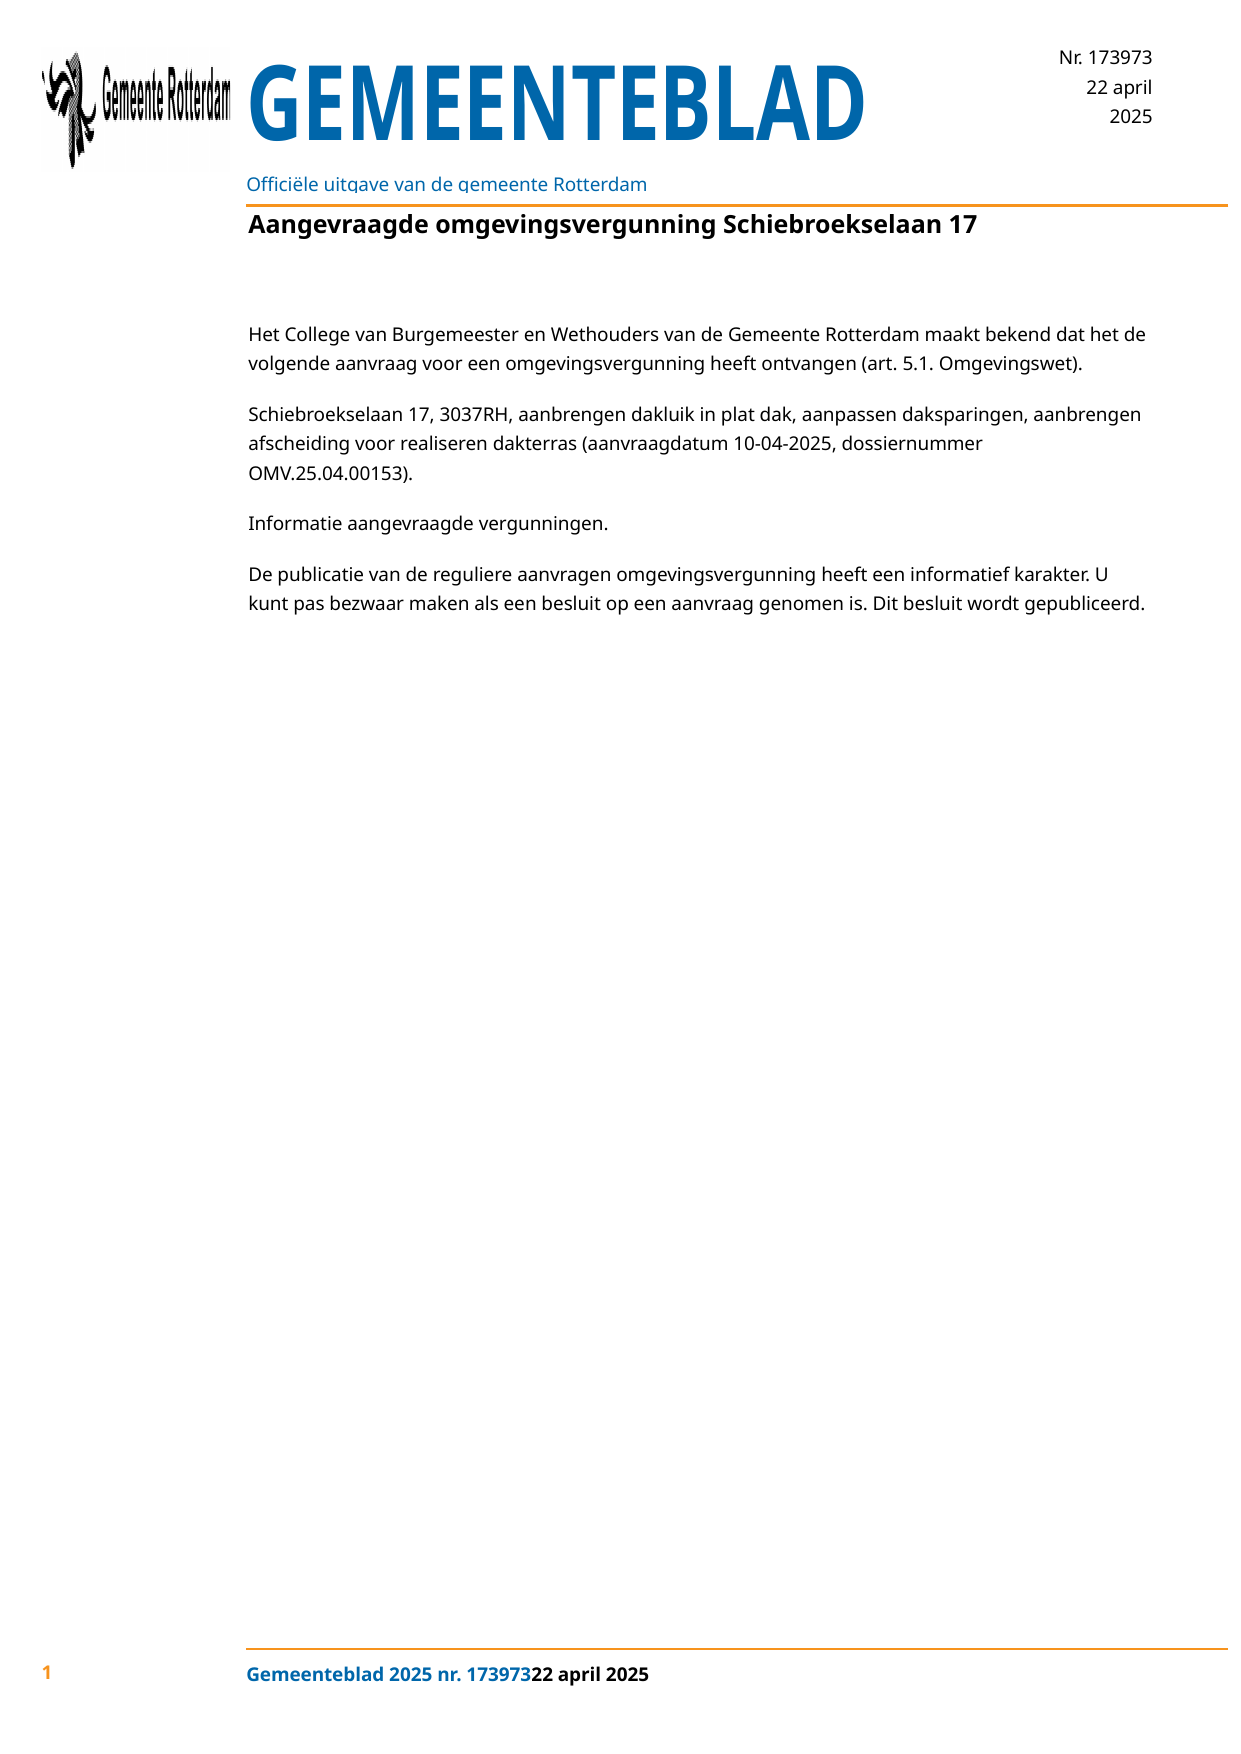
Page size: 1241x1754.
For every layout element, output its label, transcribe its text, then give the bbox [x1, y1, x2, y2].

text Aangevraagde omgevingsvergunning Schiebroekselaan 17 [248, 207, 1152, 241]
text De publicatie van de reguliere aanvragen omgevingsvergunning heeft een informatief karakter. U kunt pas bezwaar maken als een besluit op een aanvraag genomen is. Dit besluit wordt gepubliceerd. [248, 561, 1152, 616]
text Informatie aangevraagde vergunningen. [248, 510, 1152, 536]
text Schiebroekselaan 17, 3037RH, aanbrengen dakluik in plat dak, aanpassen daksparingen, aanbrengen afscheiding voor realiseren dakterras (aanvraagdatum 10-04-2025, dossiernummer OMV.25.04.00153). [248, 401, 1152, 486]
picture [41, 47, 231, 172]
text Het College van Burgemeester en Wethouders van de Gemeente Rotterdam maakt bekend dat het de volgende aanvraag voor een omgevingsvergunning heeft ontvangen (art. 5.1. Omgevingswet). [248, 321, 1152, 376]
